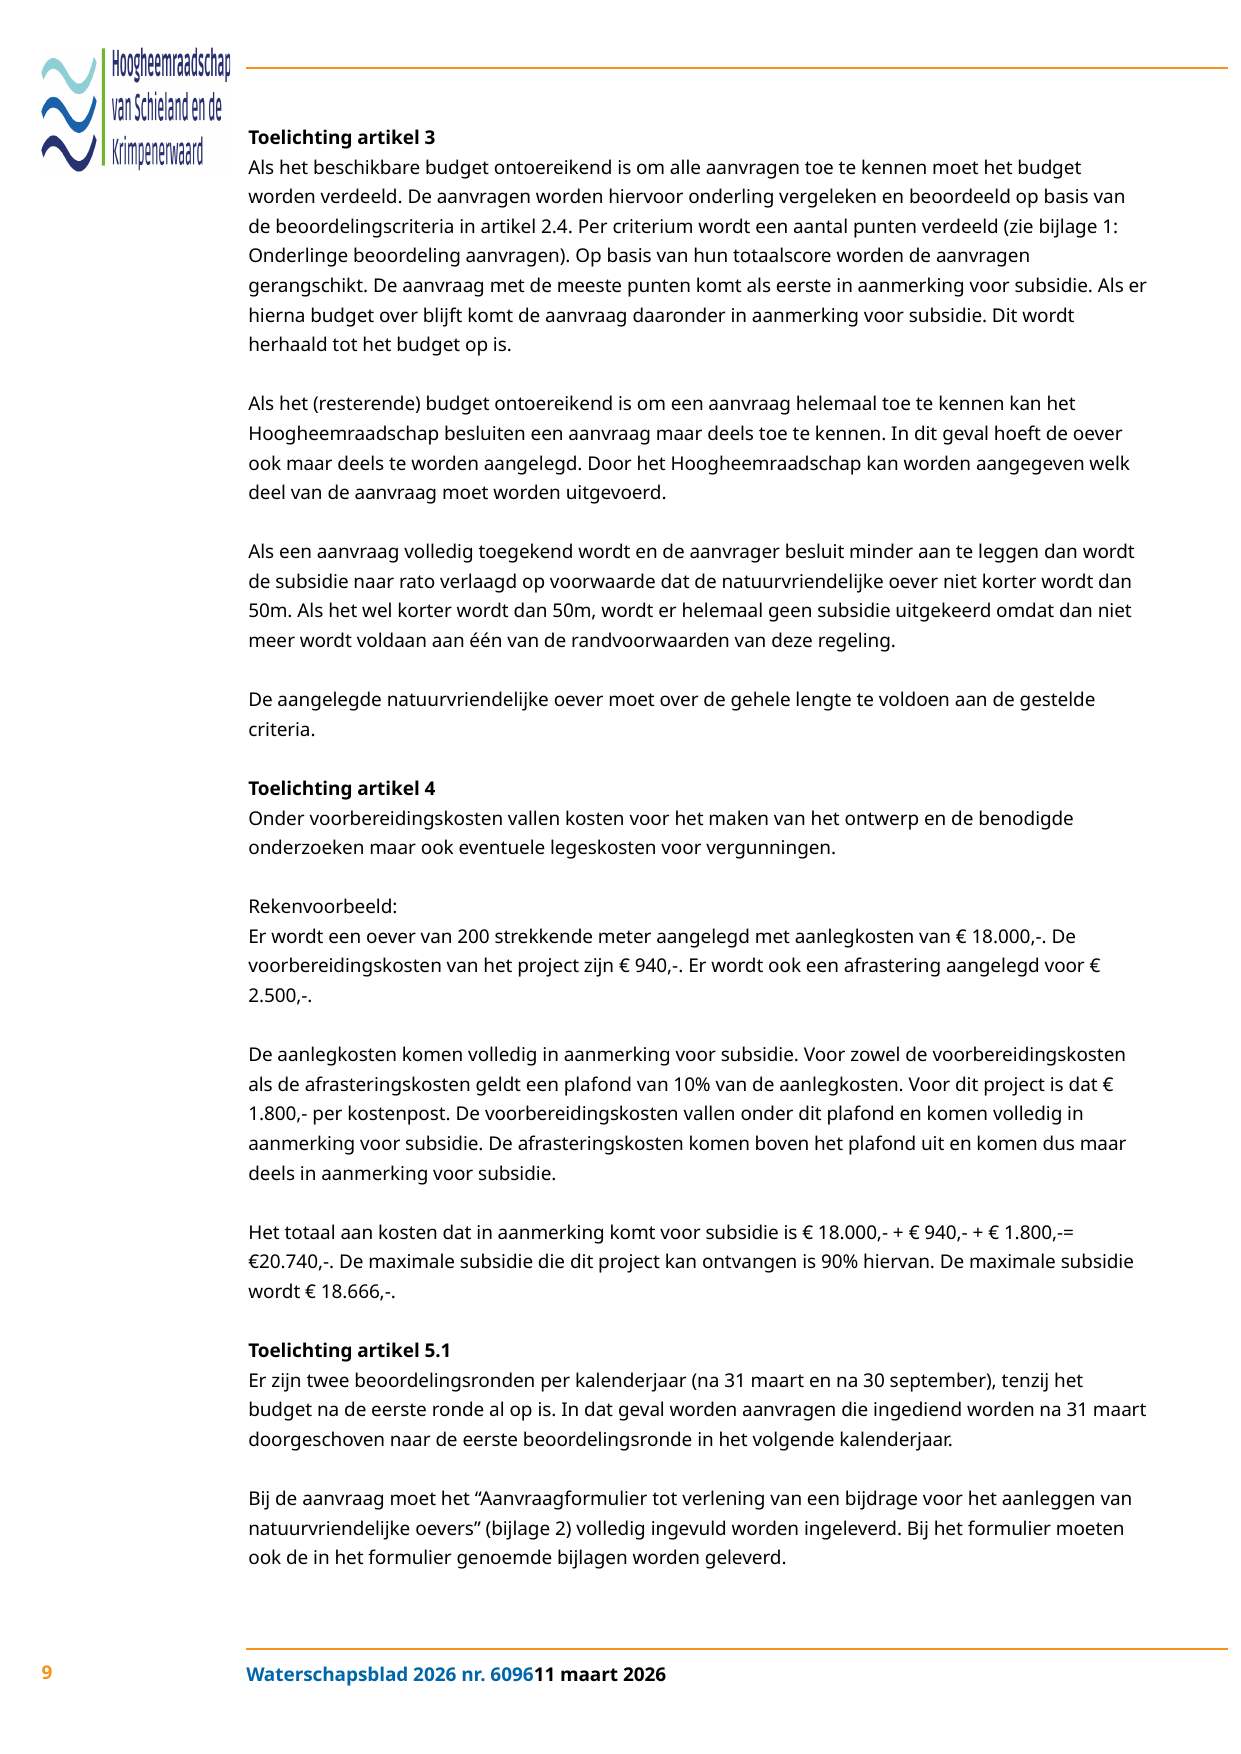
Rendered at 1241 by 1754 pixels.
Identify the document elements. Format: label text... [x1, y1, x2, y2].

text Toelichting artikel 4 [248, 775, 1152, 801]
text Als het beschikbare budget ontoereikend is om alle aanvragen toe te kennen moet het budget worden verdeeld. De aanvragen worden hiervoor onderling vergeleken en beoordeeld op basis van de beoordelingscriteria in artikel 2.4. Per criterium wordt een aantal punten verdeeld (zie bijlage 1: Onderlinge beoordeling aanvragen). Op basis van hun totaalscore worden de aanvragen gerangschikt. De aanvraag met de meeste punten komt als eerste in aanmerking voor subsidie. Als er hierna budget over blijft komt de aanvraag daaronder in aanmerking voor subsidie. Dit wordt herhaald tot het budget op is. [248, 154, 1152, 357]
text Er wordt een oever van 200 strekkende meter aangelegd met aanlegkosten van € 18.000,-. De voorbereidingskosten van het project zijn € 940,-. Er wordt ook een afrastering aangelegd voor € 2.500,-. [248, 923, 1152, 1008]
picture [41, 47, 231, 172]
text De aanlegkosten komen volledig in aanmerking voor subsidie. Voor zowel de voorbereidingskosten als de afrasteringskosten geldt een plafond van 10% van de aanlegkosten. Voor dit project is dat € 1.800,- per kostenpost. De voorbereidingskosten vallen onder dit plafond en komen volledig in aanmerking voor subsidie. De afrasteringskosten komen boven het plafond uit en komen dus maar deels in aanmerking voor subsidie. [248, 1041, 1152, 1186]
text Bij de aanvraag moet het “Aanvraagformulier tot verlening van een bijdrage voor het aanleggen van natuurvriendelijke oevers” (bijlage 2) volledig ingevuld worden ingeleverd. Bij het formulier moeten ook de in het formulier genoemde bijlagen worden geleverd. [248, 1485, 1152, 1570]
text Onder voorbereidingskosten vallen kosten voor het maken van het ontwerp en de benodigde onderzoeken maar ook eventuele legeskosten voor vergunningen. [248, 805, 1152, 860]
text Als een aanvraag volledig toegekend wordt en de aanvrager besluit minder aan te leggen dan wordt de subsidie naar rato verlaagd op voorwaarde dat de natuurvriendelijke oever niet korter wordt dan 50m. Als het wel korter wordt dan 50m, wordt er helemaal geen subsidie uitgekeerd omdat dan niet meer wordt voldaan aan één van de randvoorwaarden van deze regeling. [248, 538, 1152, 653]
text Het totaal aan kosten dat in aanmerking komt voor subsidie is € 18.000,- + € 940,- + € 1.800,-= €20.740,-. De maximale subsidie die dit project kan ontvangen is 90% hiervan. De maximale subsidie wordt € 18.666,-. [248, 1219, 1152, 1304]
text Toelichting artikel 3 [248, 124, 1152, 150]
text Rekenvoorbeeld: [248, 893, 1152, 919]
text De aangelegde natuurvriendelijke oever moet over de gehele lengte te voldoen aan de gestelde criteria. [248, 686, 1152, 742]
text Er zijn twee beoordelingsronden per kalenderjaar (na 31 maart en na 30 september), tenzij het budget na de eerste ronde al op is. In dat geval worden aanvragen die ingediend worden na 31 maart doorgeschoven naar de eerste beoordelingsronde in het volgende kalenderjaar. [248, 1367, 1152, 1452]
text Als het (resterende) budget ontoereikend is om een aanvraag helemaal toe te kennen kan het Hoogheemraadschap besluiten een aanvraag maar deels toe te kennen. In dit geval hoeft de oever ook maar deels te worden aangelegd. Door het Hoogheemraadschap kan worden aangegeven welk deel van de aanvraag moet worden uitgevoerd. [248, 391, 1152, 505]
text Toelichting artikel 5.1 [248, 1337, 1152, 1363]
